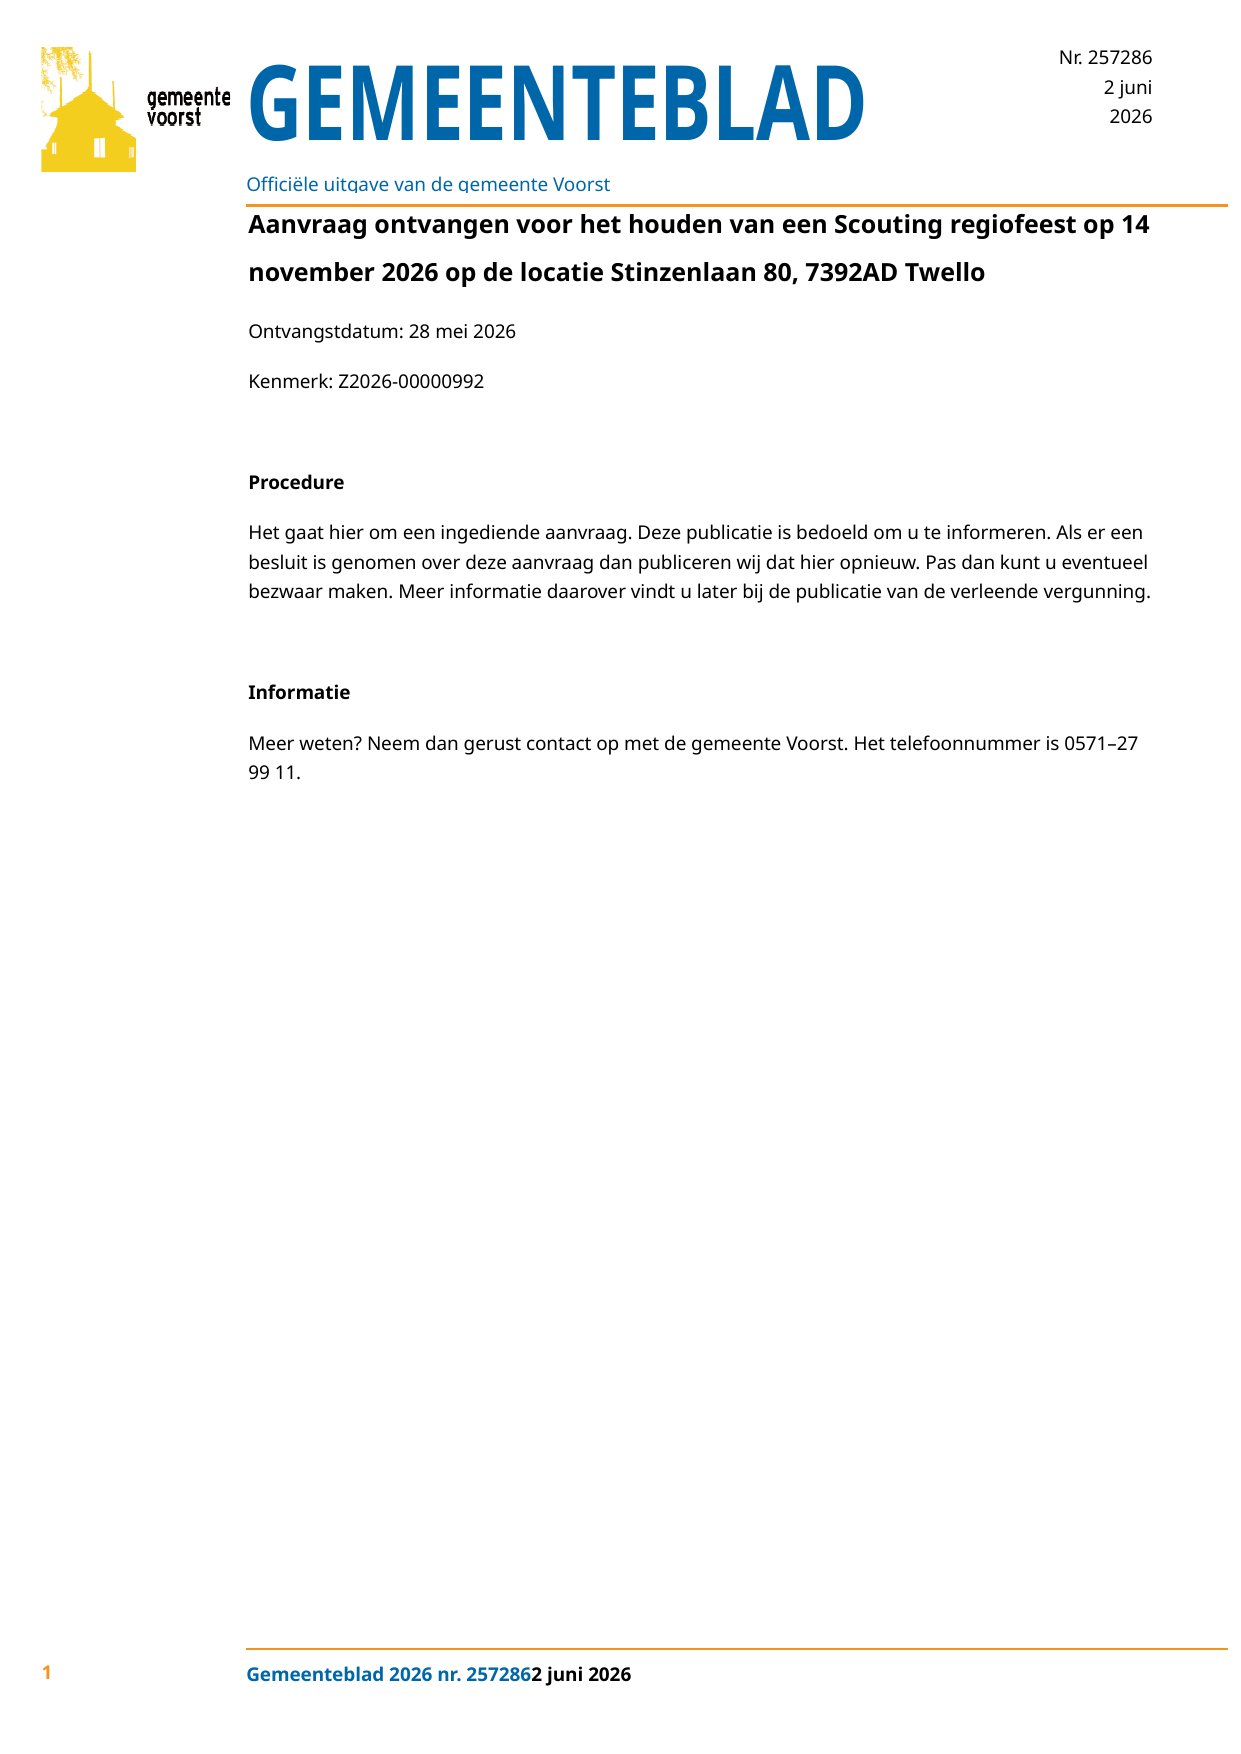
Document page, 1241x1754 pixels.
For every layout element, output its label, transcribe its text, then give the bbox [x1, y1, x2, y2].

text Kenmerk: Z2026-00000992 [248, 368, 1152, 394]
text Ontvangstdatum: 28 mei 2026 [248, 318, 1152, 344]
text Meer weten? Neem dan gerust contact op met de gemeente Voorst. Het telefoonnummer is 0571–27 99 11. [248, 730, 1152, 785]
text Aanvraag ontvangen voor het houden van een Scouting regiofeest op 14 november 2026 op de locatie Stinzenlaan 80, 7392AD Twello [248, 207, 1152, 288]
text Procedure [248, 469, 1152, 495]
text Informatie [248, 679, 1152, 705]
picture [41, 47, 231, 172]
text Het gaat hier om een ingediende aanvraag. Deze publicatie is bedoeld om u te informeren. Als er een besluit is genomen over deze aanvraag dan publiceren wij dat hier opnieuw. Pas dan kunt u eventueel bezwaar maken. Meer informatie daarover vindt u later bij de publicatie van de verleende vergunning. [248, 519, 1152, 604]
